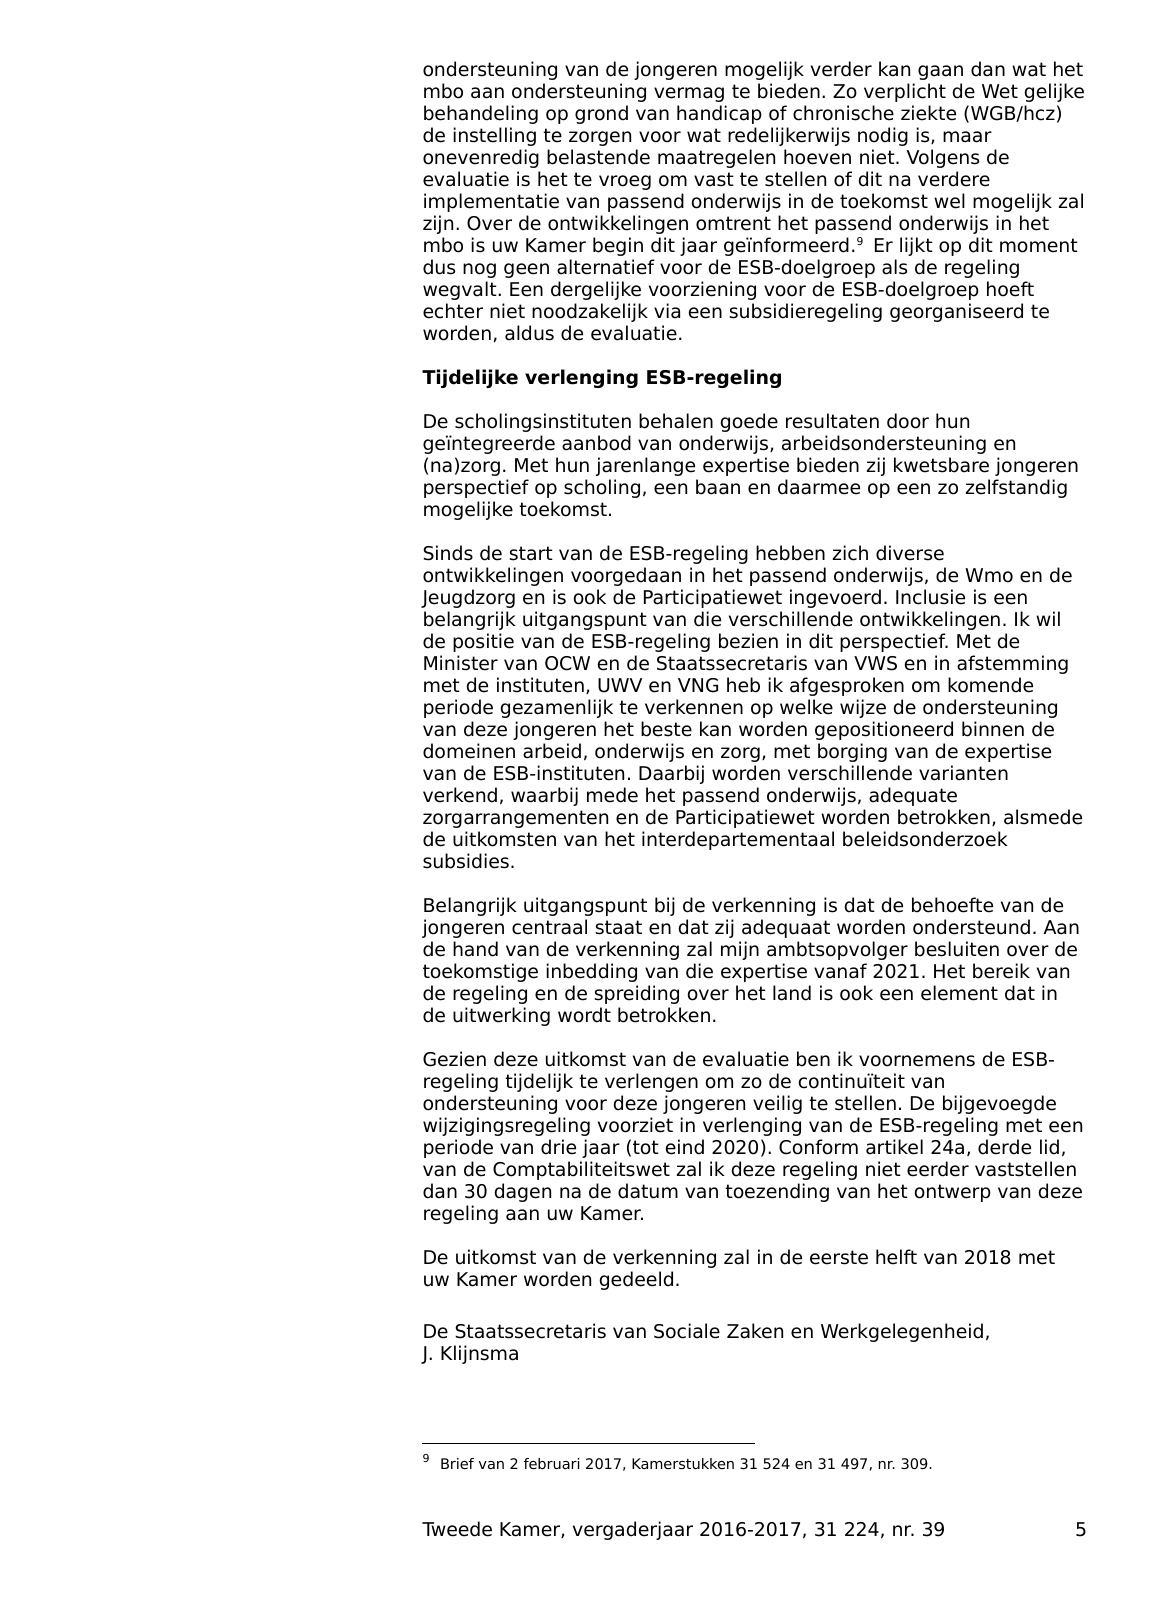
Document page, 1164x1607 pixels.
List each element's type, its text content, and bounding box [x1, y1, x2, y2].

text ondersteuning van de jongeren mogelijk verder kan gaan dan wat het mbo aan ondersteuning vermag te bieden. Zo verplicht de Wet gelijke behandeling op grond van handicap of chronische ziekte (WGB/hcz) de instelling te zorgen voor wat redelijkerwijs nodig is, maar onevenredig belastende maatregelen hoeven niet. Volgens de evaluatie is het te vroeg om vast te stellen of dit na verdere implementatie van passend onderwijs in de toekomst wel mogelijk zal zijn. Over de ontwikkelingen omtrent het passend onderwijs in het mbo is uw Kamer begin dit jaar geïnformeerd. Er lijkt op dit moment dus nog geen alternatief voor de ESB-doelgroep als de regeling wegvalt. Een dergelijke voorziening voor de ESB-doelgroep hoeft echter niet noodzakelijk via een subsidieregeling georganiseerd te worden, aldus de evaluatie. [422, 59, 1087, 345]
text Sinds de start van de ESB-regeling hebben zich diverse ontwikkelingen voorgedaan in het passend onderwijs, de Wmo en de Jeugdzorg en is ook de Participatiewet ingevoerd. Inclusie is een belangrijk uitgangspunt van die verschillende ontwikkelingen. Ik wil de positie van de ESB-regeling bezien in dit perspectief. Met de Minister van OCW en de Staatssecretaris van VWS en in afstemming met de instituten, UWV en VNG heb ik afgesproken om komende periode gezamenlijk te verkennen op welke wijze de ondersteuning van deze jongeren het beste kan worden gepositioneerd binnen de domeinen arbeid, onderwijs en zorg, met borging van de expertise van de ESB-instituten. Daarbij worden verschillende varianten verkend, waarbij mede het passend onderwijs, adequate zorgarrangementen en de Participatiewet worden betrokken, alsmede de uitkomsten van het interdepartementaal beleidsonderzoek subsidies. [422, 543, 1087, 873]
text Brief van 2 februari 2017, Kamerstukken 31 524 en 31 497, nr. 309. [422, 1452, 1087, 1474]
text De Staatssecretaris van Sociale Zaken en Werkgelegenheid, J. Klijnsma [422, 1321, 1087, 1365]
subtitle Tijdelijke verlenging ESB-regeling [422, 367, 1087, 389]
text Gezien deze uitkomst van de evaluatie ben ik voornemens de ESB-regeling tijdelijk te verlengen om zo de continuïteit van ondersteuning voor deze jongeren veilig te stellen. De bijgevoegde wijzigingsregeling voorziet in verlenging van de ESB-regeling met een periode van drie jaar (tot eind 2020). Conform artikel 24a, derde lid, van de Comptabiliteitswet zal ik deze regeling niet eerder vaststellen dan 30 dagen na de datum van toezending van het ontwerp van deze regeling aan uw Kamer. [422, 1049, 1087, 1225]
text De uitkomst van de verkenning zal in de eerste helft van 2018 met uw Kamer worden gedeeld. [422, 1247, 1087, 1291]
text De scholingsinstituten behalen goede resultaten door hun geïntegreerde aanbod van onderwijs, arbeidsondersteuning en (na)zorg. Met hun jarenlange expertise bieden zij kwetsbare jongeren perspectief op scholing, een baan en daarmee op een zo zelfstandig mogelijke toekomst. [422, 411, 1087, 521]
text Belangrijk uitgangspunt bij de verkenning is dat de behoefte van de jongeren centraal staat en dat zij adequaat worden ondersteund. Aan de hand van de verkenning zal mijn ambtsopvolger besluiten over de toekomstige inbedding van die expertise vanaf 2021. Het bereik van de regeling en de spreiding over het land is ook een element dat in de uitwerking wordt betrokken. [422, 895, 1087, 1027]
